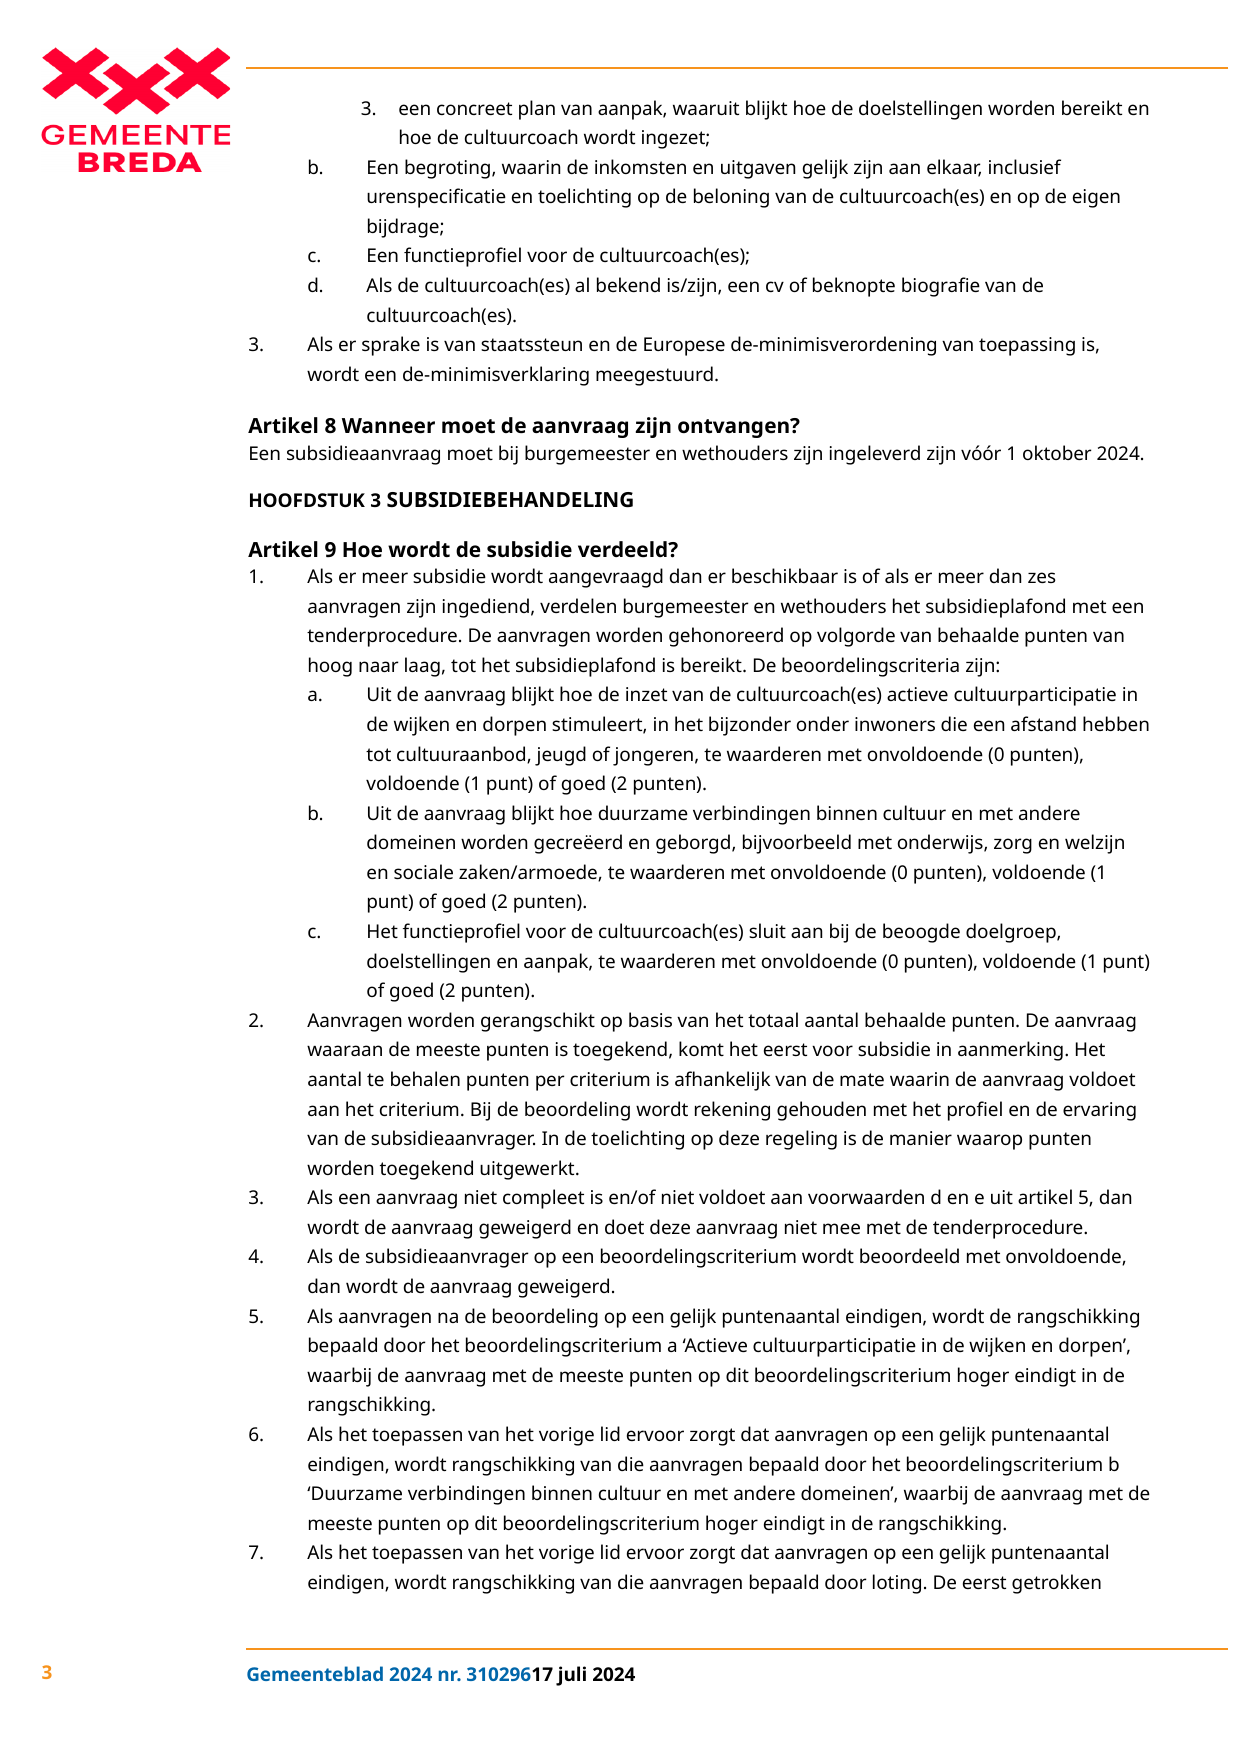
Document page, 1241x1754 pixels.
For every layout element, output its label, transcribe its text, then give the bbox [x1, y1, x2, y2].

picture [41, 47, 231, 172]
list Een functieprofiel voor de cultuurcoach(es); [307, 243, 1152, 268]
text Een subsidieaanvraag moet bij burgemeester en wethouders zijn ingeleverd zijn vóór 1 oktober 2024. [248, 440, 1152, 466]
text HOOFDSTUK 3 SUBSIDIEBEHANDELING [248, 486, 1152, 514]
list een concreet plan van aanpak, waaruit blijkt hoe de doelstellingen worden bereikt en hoe de cultuurcoach wordt ingezet; [361, 95, 1152, 150]
list Aanvragen worden gerangschikt op basis van het totaal aantal behaalde punten. De aanvraag waaraan de meeste punten is toegekend, komt het eerst voor subsidie in aanmerking. Het aantal te behalen punten per criterium is afhankelijk van de mate waarin de aanvraag voldoet aan het criterium. Bij de beoordeling wordt rekening gehouden met het profiel en de ervaring van de subsidieaanvrager. In de toelichting op deze regeling is de manier waarop punten worden toegekend uitgewerkt. [248, 1007, 1152, 1181]
list Uit de aanvraag blijkt hoe duurzame verbindingen binnen cultuur en met andere domeinen worden gecreëerd en geborgd, bijvoorbeeld met onderwijs, zorg en welzijn en sociale zaken/armoede, te waarderen met onvoldoende (0 punten), voldoende (1 punt) of goed (2 punten). [307, 800, 1152, 914]
list Als het toepassen van het vorige lid ervoor zorgt dat aanvragen op een gelijk puntenaantal eindigen, wordt rangschikking van die aanvragen bepaald door loting. De eerst getrokken [248, 1539, 1152, 1595]
text Artikel 8 Wanneer moet de aanvraag zijn ontvangen? [248, 411, 1152, 440]
list Het functieprofiel voor de cultuurcoach(es) sluit aan bij de beoogde doelgroep, doelstellingen en aanpak, te waarderen met onvoldoende (0 punten), voldoende (1 punt) of goed (2 punten). [307, 918, 1152, 1003]
list Als de cultuurcoach(es) al bekend is/zijn, een cv of beknopte biografie van de cultuurcoach(es). [307, 272, 1152, 328]
list Een begroting, waarin de inkomsten en uitgaven gelijk zijn aan elkaar, inclusief urenspecificatie en toelichting op de beloning van de cultuurcoach(es) en op de eigen bijdrage; [307, 154, 1152, 239]
list Als aanvragen na de beoordeling op een gelijk puntenaantal eindigen, wordt de rangschikking bepaald door het beoordelingscriterium a ‘Actieve cultuurparticipatie in de wijken en dorpen’, waarbij de aanvraag met de meeste punten op dit beoordelingscriterium hoger eindigt in de rangschikking. [248, 1303, 1152, 1417]
text Artikel 9 Hoe wordt de subsidie verdeeld? [248, 535, 1152, 563]
list Als er meer subsidie wordt aangevraagd dan er beschikbaar is of als er meer dan zes aanvragen zijn ingediend, verdelen burgemeester en wethouders het subsidieplafond met een tenderprocedure. De aanvragen worden gehonoreerd op volgorde van behaalde punten van hoog naar laag, tot het subsidieplafond is bereikt. De beoordelingscriteria zijn: [248, 563, 1152, 678]
list Als het toepassen van het vorige lid ervoor zorgt dat aanvragen op een gelijk puntenaantal eindigen, wordt rangschikking van die aanvragen bepaald door het beoordelingscriterium b ‘Duurzame verbindingen binnen cultuur en met andere domeinen’, waarbij de aanvraag met de meeste punten op dit beoordelingscriterium hoger eindigt in de rangschikking. [248, 1421, 1152, 1536]
list Als de subsidieaanvrager op een beoordelingscriterium wordt beoordeeld met onvoldoende, dan wordt de aanvraag geweigerd. [248, 1244, 1152, 1299]
list Als er sprake is van staatssteun en de Europese de-minimisverordening van toepassing is, wordt een de-minimisverklaring meegestuurd. [248, 331, 1152, 387]
list Uit de aanvraag blijkt hoe de inzet van de cultuurcoach(es) actieve cultuurparticipatie in de wijken en dorpen stimuleert, in het bijzonder onder inwoners die een afstand hebben tot cultuuraanbod, jeugd of jongeren, te waarderen met onvoldoende (0 punten), voldoende (1 punt) of goed (2 punten). [307, 682, 1152, 796]
list Als een aanvraag niet compleet is en/of niet voldoet aan voorwaarden d en e uit artikel 5, dan wordt de aanvraag geweigerd en doet deze aanvraag niet mee met de tenderprocedure. [248, 1184, 1152, 1240]
